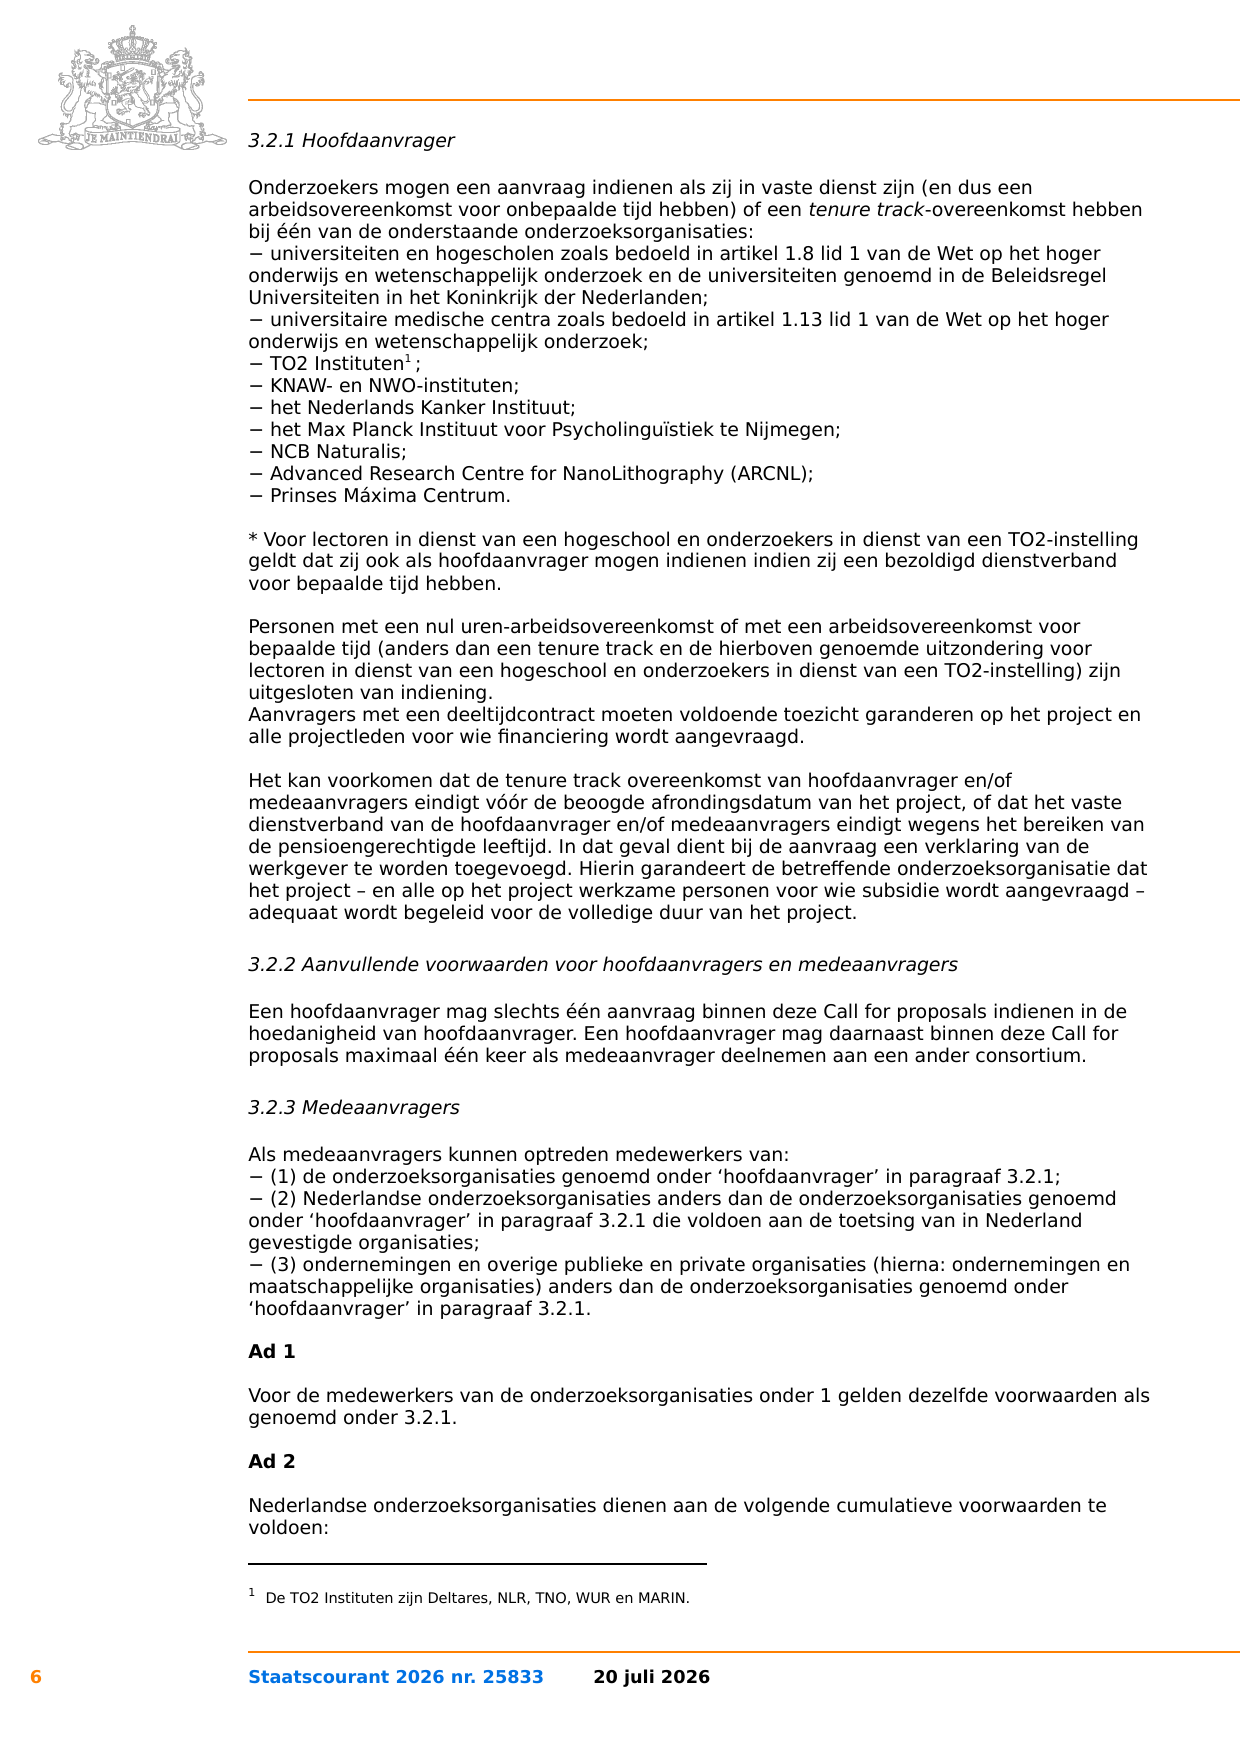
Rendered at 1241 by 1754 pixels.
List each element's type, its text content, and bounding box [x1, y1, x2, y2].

subtitle Ad 1 [248, 1341, 1163, 1363]
text Als medeaanvragers kunnen optreden medewerkers van: [248, 1144, 1163, 1166]
text − Advanced Research Centre for NanoLithography (ARCNL); [248, 463, 1163, 484]
text − TO2 Instituten; [248, 353, 1163, 375]
text − Prinses Máxima Centrum. [248, 484, 1163, 507]
text * Voor lectoren in dienst van een hogeschool en onderzoekers in dienst van een TO2-instelling geldt dat zij ook als hoofdaanvrager mogen indienen indien zij een bezoldigd dienstverband voor bepaalde tijd hebben. [248, 528, 1163, 594]
text Het kan voorkomen dat de tenure track overeenkomst van hoofdaanvrager en/of medeaanvragers eindigt vóór de beoogde afrondingsdatum van het project, of dat het vaste dienstverband van de hoofdaanvrager en/of medeaanvragers eindigt wegens het bereiken van de pensioengerechtigde leeftijd. In dat geval dient bij de aanvraag een verklaring van de werkgever te worden toegevoegd. Hierin garandeert de betreffende onderzoeksorganisatie dat het project – en alle op het project werkzame personen voor wie subsidie wordt aangevraagd – adequaat wordt begeleid voor de volledige duur van het project. [248, 770, 1163, 924]
text − het Nederlands Kanker Instituut; [248, 397, 1163, 419]
text − universiteiten en hogescholen zoals bedoeld in artikel 1.8 lid 1 van de Wet op het hoger onderwijs en wetenschappelijk onderzoek en de universiteiten genoemd in de Beleidsregel Universiteiten in het Koninkrijk der Nederlanden; [248, 243, 1163, 309]
text − (2) Nederlandse onderzoeksorganisaties anders dan de onderzoeksorganisaties genoemd onder ‘hoofdaanvrager’ in paragraaf 3.2.1 die voldoen aan de toetsing van in Nederland gevestigde organisaties; [248, 1188, 1163, 1254]
text − universitaire medische centra zoals bedoeld in artikel 1.13 lid 1 van de Wet op het hoger onderwijs en wetenschappelijk onderzoek; [248, 309, 1163, 353]
text − het Max Planck Instituut voor Psycholinguïstiek te Nijmegen; [248, 419, 1163, 441]
text Nederlandse onderzoeksorganisaties dienen aan de volgende cumulatieve voorwaarden te voldoen: [248, 1495, 1163, 1539]
text − (3) ondernemingen en overige publieke en private organisaties (hierna: ondernemingen en maatschappelijke organisaties) anders dan de onderzoeksorganisaties genoemd onder ‘hoofdaanvrager’ in paragraaf 3.2.1. [248, 1254, 1163, 1319]
text Onderzoekers mogen een aanvraag indienen als zij in vaste dienst zijn (en dus een arbeidsovereenkomst voor onbepaalde tijd hebben) of een tenure track-overeenkomst hebben bij één van de onderstaande onderzoeksorganisaties: [248, 177, 1163, 243]
subtitle 3.2.3 Medeaanvragers [248, 1097, 1163, 1119]
text − KNAW- en NWO-instituten; [248, 375, 1163, 397]
text De TO2 Instituten zijn Deltares, NLR, TNO, WUR en MARIN. [248, 1586, 1163, 1608]
text − NCB Naturalis; [248, 441, 1163, 463]
subtitle Ad 2 [248, 1451, 1163, 1473]
subtitle 3.2.1 Hoofdaanvrager [248, 130, 1163, 152]
picture [38, 25, 227, 150]
text Een hoofdaanvrager mag slechts één aanvraag binnen deze Call for proposals indienen in de hoedanigheid van hoofdaanvrager. Een hoofdaanvrager mag daarnaast binnen deze Call for proposals maximaal één keer als medeaanvrager deelnemen aan een ander consortium. [248, 1001, 1163, 1067]
text Voor de medewerkers van de onderzoeksorganisaties onder 1 gelden dezelfde voorwaarden als genoemd onder 3.2.1. [248, 1385, 1163, 1429]
subtitle 3.2.2 Aanvullende voorwaarden voor hoofdaanvragers en medeaanvragers [248, 954, 1163, 976]
text − (1) de onderzoeksorganisaties genoemd onder ‘hoofdaanvrager’ in paragraaf 3.2.1; [248, 1166, 1163, 1188]
text Aanvragers met een deeltijdcontract moeten voldoende toezicht garanderen op het project en alle projectleden voor wie financiering wordt aangevraagd. [248, 704, 1163, 748]
text Personen met een nul uren-arbeidsovereenkomst of met een arbeidsovereenkomst voor bepaalde tijd (anders dan een tenure track en de hierboven genoemde uitzondering voor lectoren in dienst van een hogeschool en onderzoekers in dienst van een TO2-instelling) zijn uitgesloten van indiening. [248, 616, 1163, 704]
